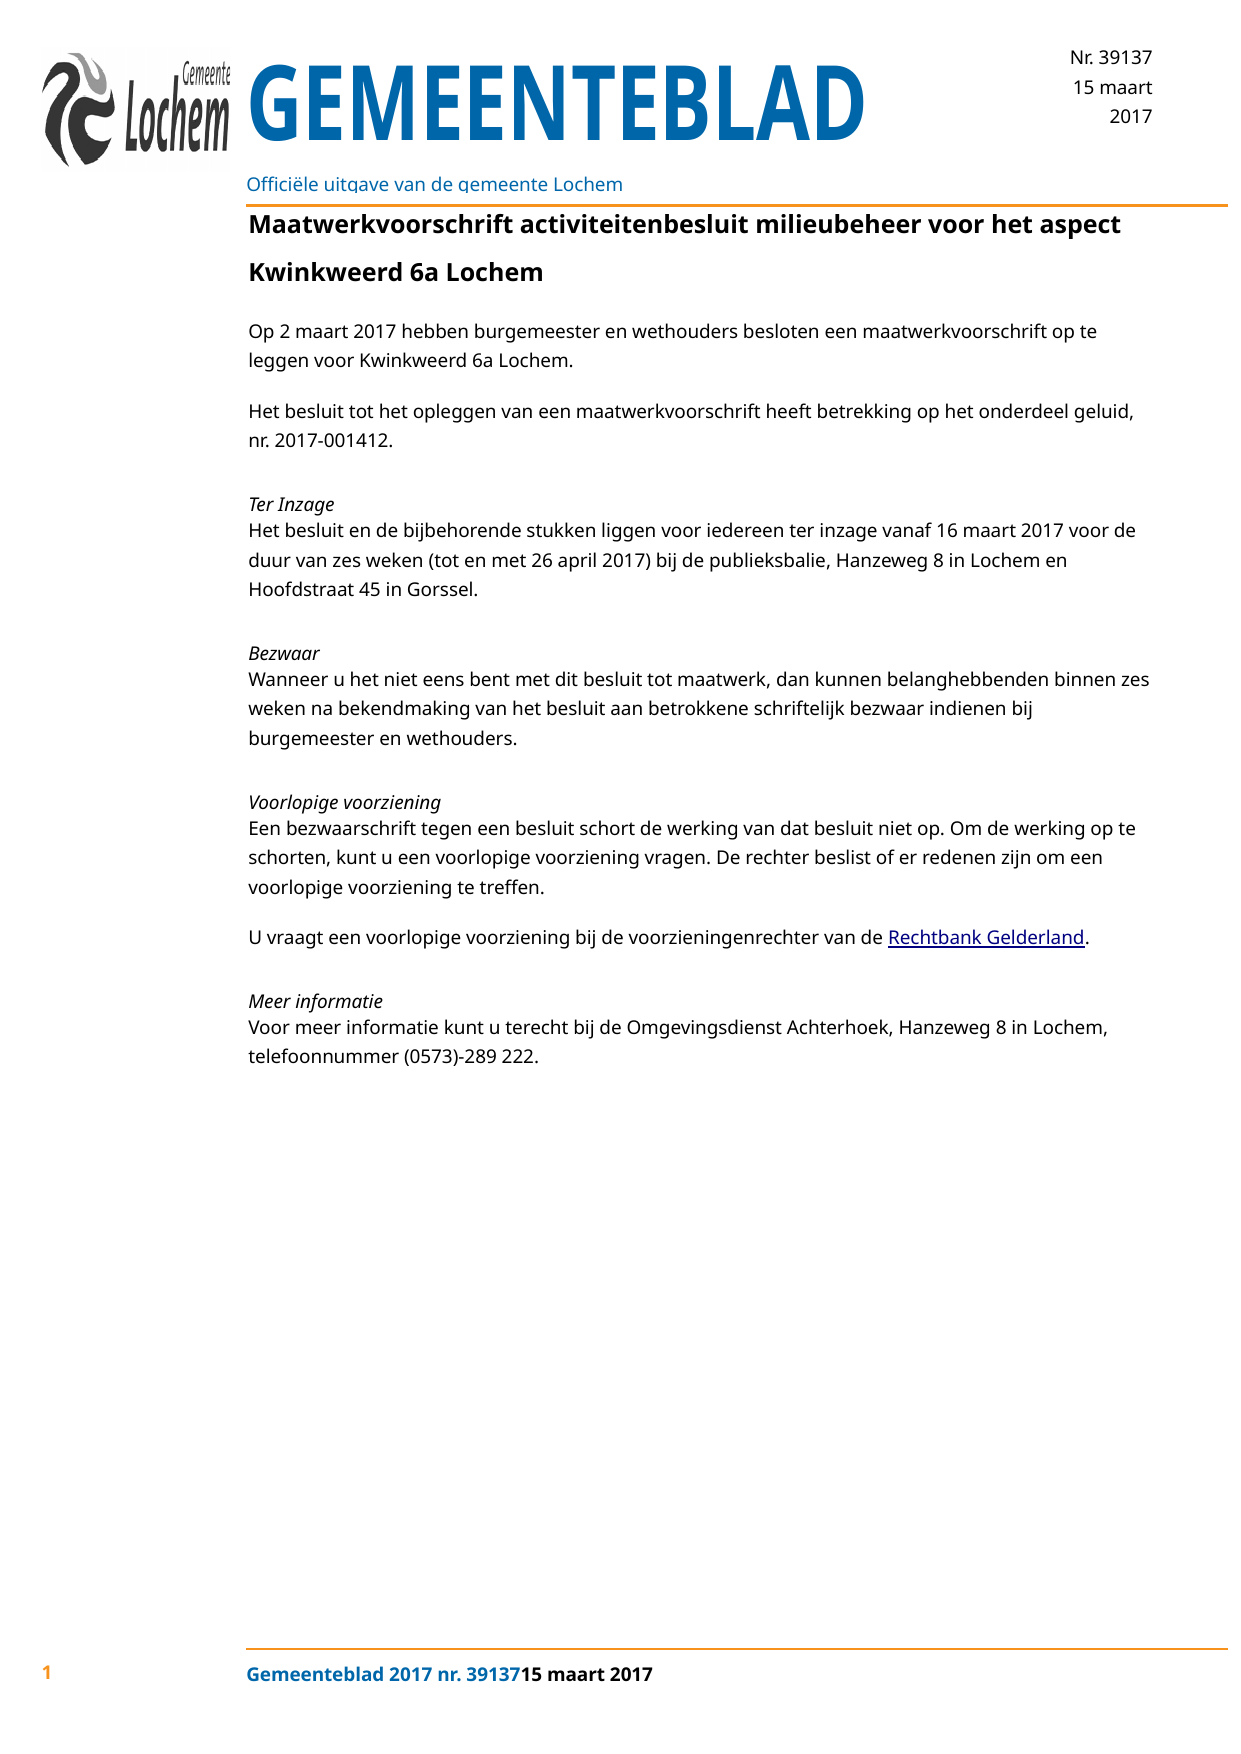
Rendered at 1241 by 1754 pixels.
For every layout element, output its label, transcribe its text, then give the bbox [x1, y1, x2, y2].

text Meer informatie [248, 988, 1152, 1014]
picture [41, 47, 231, 172]
text U vraagt een voorlopige voorziening bij de voorzieningenrechter van de Rechtbank Gelderland. [248, 924, 1152, 950]
text Op 2 maart 2017 hebben burgemeester en wethouders besloten een maatwerkvoorschrift op te leggen voor Kwinkweerd 6a Lochem. [248, 318, 1152, 373]
text Ter Inzage [248, 491, 1152, 517]
text Het besluit en de bijbehorende stukken liggen voor iedereen ter inzage vanaf 16 maart 2017 voor de duur van zes weken (tot en met 26 april 2017) bij de publieksbalie, Hanzeweg 8 in Lochem en Hoofdstraat 45 in Gorssel. [248, 517, 1152, 602]
text Maatwerkvoorschrift activiteitenbesluit milieubeheer voor het aspect Kwinkweerd 6a Lochem [248, 207, 1152, 288]
text Voorlopige voorziening [248, 789, 1152, 815]
text Het besluit tot het opleggen van een maatwerkvoorschrift heeft betrekking op het onderdeel geluid, nr. 2017-001412. [248, 398, 1152, 453]
text Wanneer u het niet eens bent met dit besluit tot maatwerk, dan kunnen belanghebbenden binnen zes weken na bekendmaking van het besluit aan betrokkene schriftelijk bezwaar indienen bij burgemeester en wethouders. [248, 666, 1152, 751]
text Voor meer informatie kunt u terecht bij de Omgevingsdienst Achterhoek, Hanzeweg 8 in Lochem, telefoonnummer (0573)-289 222. [248, 1014, 1152, 1069]
text Bezwaar [248, 640, 1152, 666]
text Een bezwaarschrift tegen een besluit schort de werking van dat besluit niet op. Om de werking op te schorten, kunt u een voorlopige voorziening vragen. De rechter beslist of er redenen zijn om een voorlopige voorziening te treffen. [248, 815, 1152, 900]
